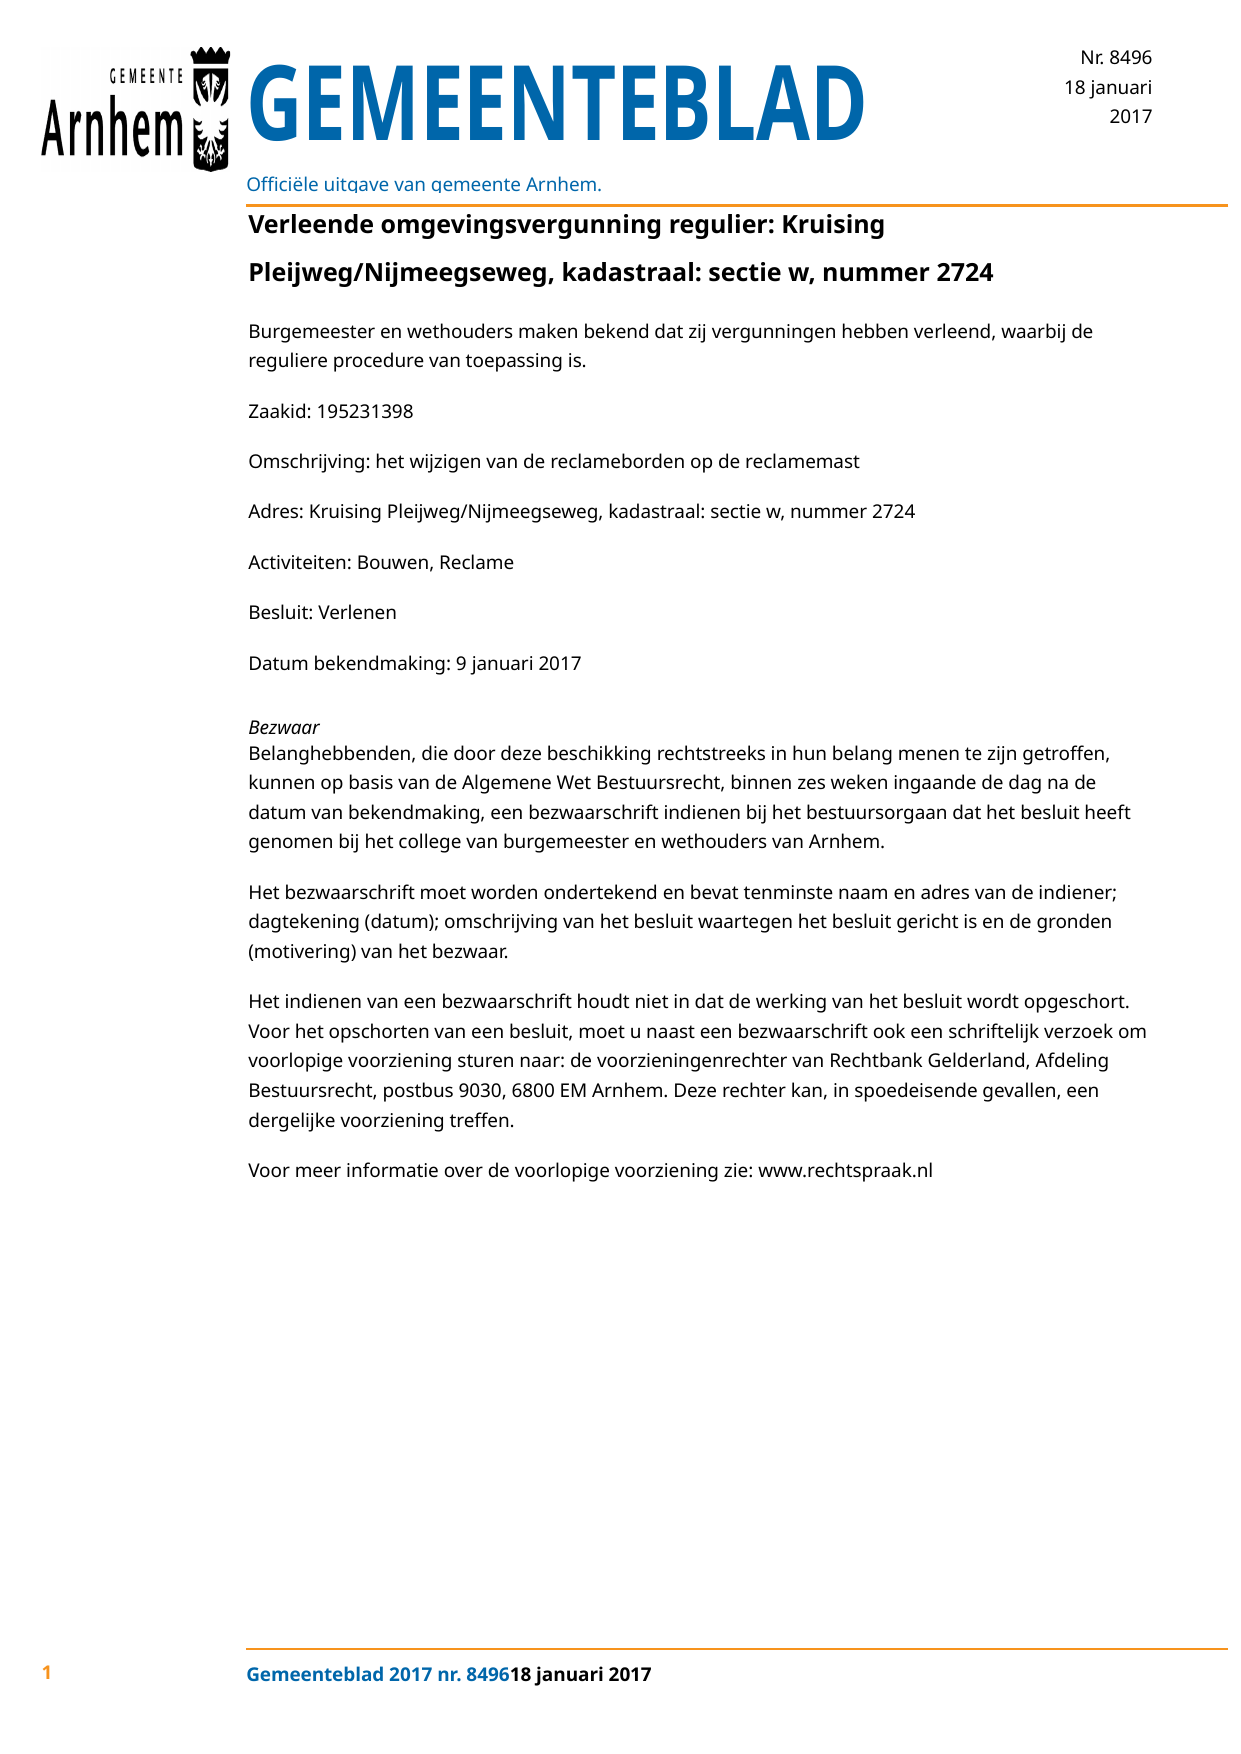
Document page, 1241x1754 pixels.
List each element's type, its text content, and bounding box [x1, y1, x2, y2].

text Besluit: Verlenen [248, 599, 1152, 625]
text Belanghebbenden, die door deze beschikking rechtstreeks in hun belang menen te zijn getroffen, kunnen op basis van de Algemene Wet Bestuursrecht, binnen zes weken ingaande de dag na de datum van bekendmaking, een bezwaarschrift indienen bij het bestuursorgaan dat het besluit heeft genomen bij het college van burgemeester en wethouders van Arnhem. [248, 740, 1152, 854]
text Omschrijving: het wijzigen van de reclameborden op de reclamemast [248, 448, 1152, 474]
text Burgemeester en wethouders maken bekend dat zij vergunningen hebben verleend, waarbij de reguliere procedure van toepassing is. [248, 318, 1152, 373]
text Activiteiten: Bouwen, Reclame [248, 549, 1152, 575]
text Datum bekendmaking: 9 januari 2017 [248, 650, 1152, 676]
text Voor meer informatie over de voorlopige voorziening zie: www.rechtspraak.nl [248, 1157, 1152, 1183]
text Het indienen van een bezwaarschrift houdt niet in dat de werking van het besluit wordt opgeschort. Voor het opschorten van een besluit, moet u naast een bezwaarschrift ook een schriftelijk verzoek om voorlopige voorziening sturen naar: de voorzieningenrechter van Rechtbank Gelderland, Afdeling Bestuursrecht, postbus 9030, 6800 EM Arnhem. Deze rechter kan, in spoedeisende gevallen, een dergelijke voorziening treffen. [248, 988, 1152, 1132]
text Het bezwaarschrift moet worden ondertekend en bevat tenminste naam en adres van de indiener; dagtekening (datum); omschrijving van het besluit waartegen het besluit gericht is en de gronden (motivering) van het bezwaar. [248, 879, 1152, 964]
text Adres: Kruising Pleijweg/Nijmeegseweg, kadastraal: sectie w, nummer 2724 [248, 499, 1152, 524]
text Bezwaar [248, 714, 1152, 740]
text Zaakid: 195231398 [248, 398, 1152, 424]
picture [41, 47, 231, 172]
text Verleende omgevingsvergunning regulier: Kruising Pleijweg/Nijmeegseweg, kadastraal: sectie w, nummer 2724 [248, 207, 1152, 288]
